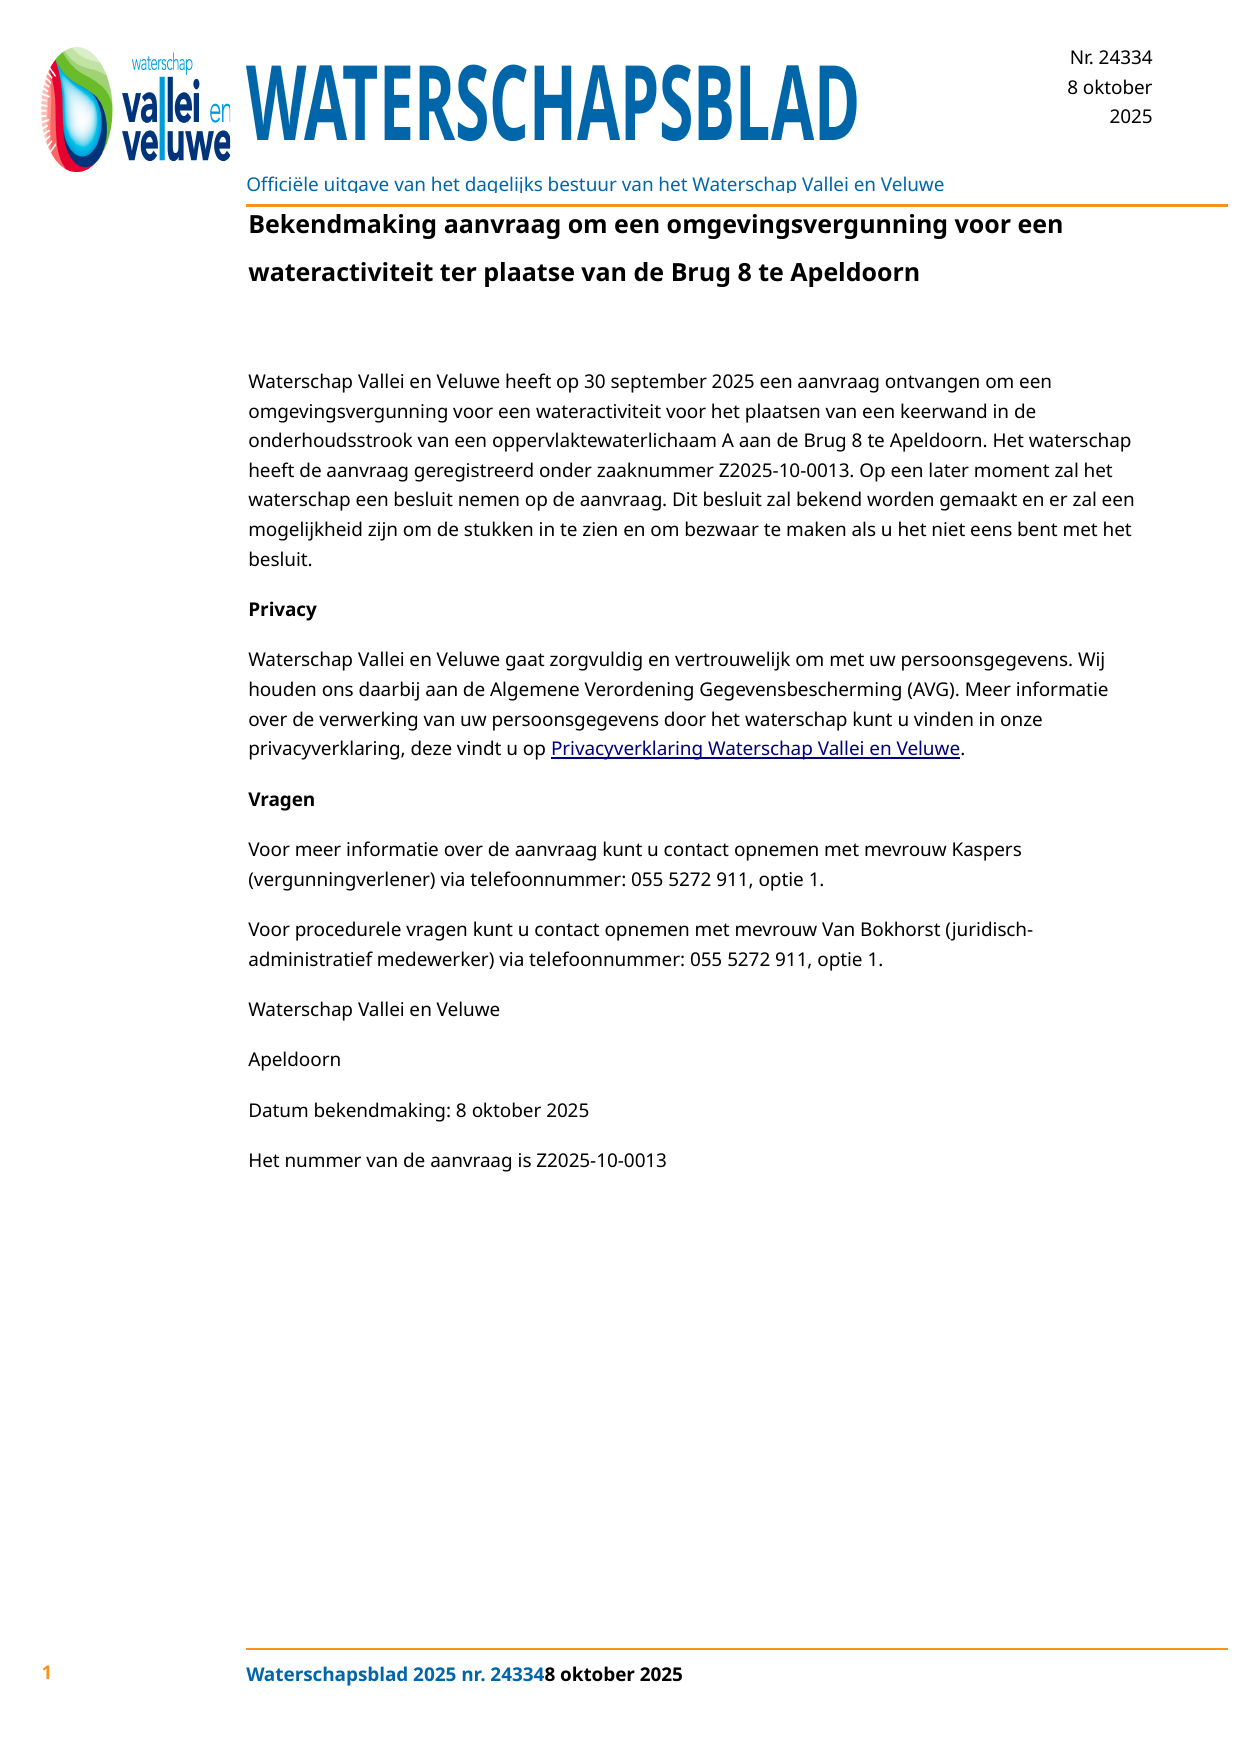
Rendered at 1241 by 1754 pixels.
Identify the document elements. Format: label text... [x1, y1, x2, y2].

text Waterschap Vallei en Veluwe gaat zorgvuldig en vertrouwelijk om met uw persoonsgegevens. Wij houden ons daarbij aan de Algemene Verordening Gegevensbescherming (AVG). Meer informatie over de verwerking van uw persoonsgegevens door het waterschap kunt u vinden in onze privacyverklaring, deze vindt u op Privacyverklaring Waterschap Vallei en Veluwe. [248, 647, 1152, 761]
text Vragen [248, 786, 1152, 812]
text Waterschap Vallei en Veluwe heeft op 30 september 2025 een aanvraag ontvangen om een omgevingsvergunning voor een wateractiviteit voor het plaatsen van een keerwand in de onderhoudsstrook van een oppervlaktewaterlichaam A aan de Brug 8 te Apeldoorn. Het waterschap heeft de aanvraag geregistreerd onder zaaknummer Z2025-10-0013. Op een later moment zal het waterschap een besluit nemen op de aanvraag. Dit besluit zal bekend worden gemaakt en er zal een mogelijkheid zijn om de stukken in te zien en om bezwaar te maken als u het niet eens bent met het besluit. [248, 368, 1152, 572]
picture [41, 47, 231, 172]
text Datum bekendmaking: 8 oktober 2025 [248, 1097, 1152, 1123]
text Voor meer informatie over de aanvraag kunt u contact opnemen met mevrouw Kaspers (vergunningverlener) via telefoonnummer: 055 5272 911, optie 1. [248, 836, 1152, 892]
text Bekendmaking aanvraag om een omgevingsvergunning voor een wateractiviteit ter plaatse van de Brug 8 te Apeldoorn [248, 207, 1152, 288]
text Privacy [248, 596, 1152, 622]
text Voor procedurele vragen kunt u contact opnemen met mevrouw Van Bokhorst (juridisch-administratief medewerker) via telefoonnummer: 055 5272 911, optie 1. [248, 916, 1152, 972]
text Het nummer van de aanvraag is Z2025-10-0013 [248, 1147, 1152, 1173]
text Apeldoorn [248, 1047, 1152, 1072]
text Waterschap Vallei en Veluwe [248, 996, 1152, 1022]
